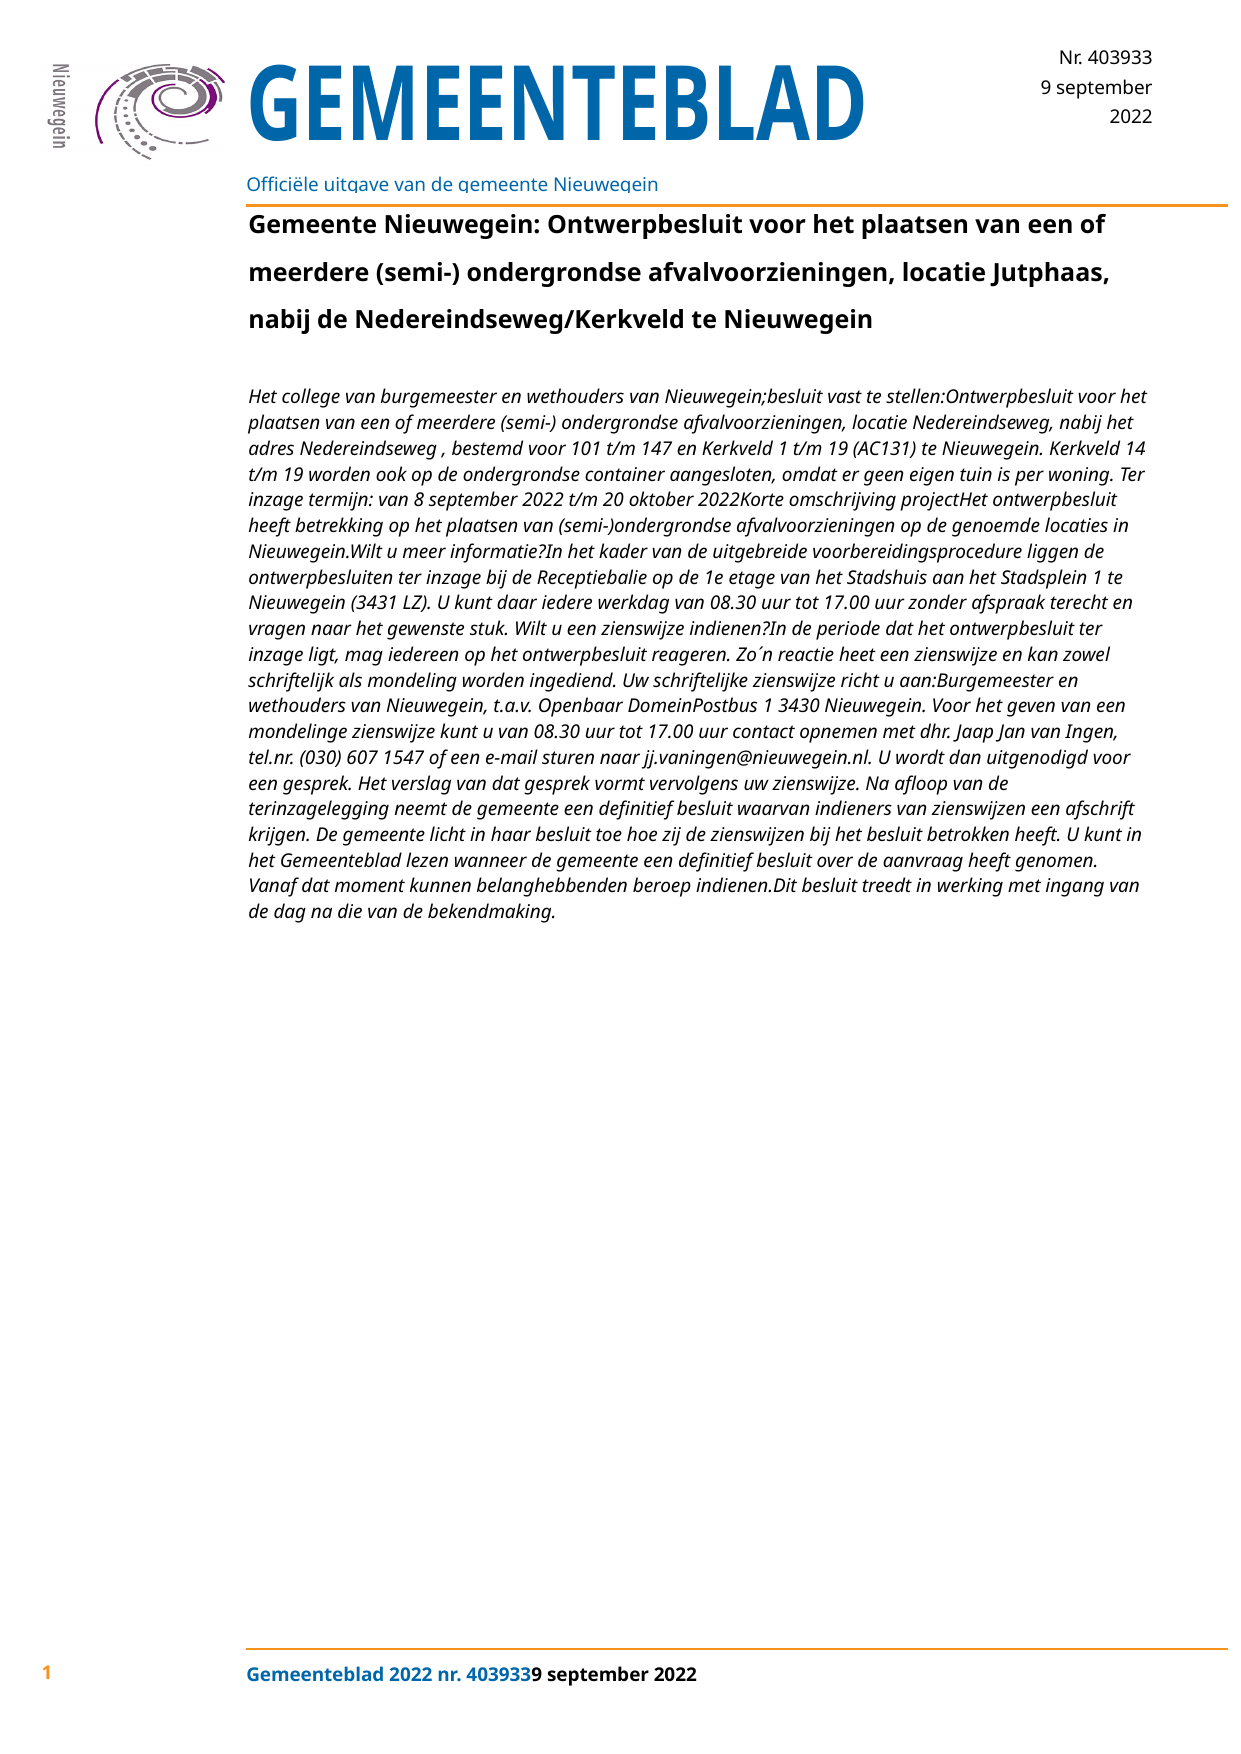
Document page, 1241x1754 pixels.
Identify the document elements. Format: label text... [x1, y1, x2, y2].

picture [41, 47, 231, 172]
text Gemeente Nieuwegein: Ontwerpbesluit voor het plaatsen van een of meerdere (semi-) ondergrondse afvalvoorzieningen, locatie Jutphaas, nabij de Nedereindseweg/Kerkveld te Nieuwegein [248, 207, 1152, 336]
text Het college van burgemeester en wethouders van Nieuwegein;besluit vast te stellen:Ontwerpbesluit voor het plaatsen van een of meerdere (semi-) ondergrondse afvalvoorzieningen, locatie Nedereindseweg, nabij het adres Nedereindseweg , bestemd voor 101 t/m 147 en Kerkveld 1 t/m 19 (AC131) te Nieuwegein. Kerkveld 14 t/m 19 worden ook op de ondergrondse container aangesloten, omdat er geen eigen tuin is per woning. Ter inzage termijn: van 8 september 2022 t/m 20 oktober 2022Korte omschrijving projectHet ontwerpbesluit heeft betrekking op het plaatsen van (semi-)ondergrondse afvalvoorzieningen op de genoemde locaties in Nieuwegein.Wilt u meer informatie?In het kader van de uitgebreide voorbereidingsprocedure liggen de ontwerpbesluiten ter inzage bij de Receptiebalie op de 1e etage van het Stadshuis aan het Stadsplein 1 te Nieuwegein (3431 LZ). U kunt daar iedere werkdag van 08.30 uur tot 17.00 uur zonder afspraak terecht en vragen naar het gewenste stuk. Wilt u een zienswijze indienen?In de periode dat het ontwerpbesluit ter inzage ligt, mag iedereen op het ontwerpbesluit reageren. Zo´n reactie heet een zienswijze en kan zowel schriftelijk als mondeling worden ingediend. Uw schriftelijke zienswijze richt u aan:Burgemeester en wethouders van Nieuwegein, t.a.v. Openbaar DomeinPostbus 1 3430 Nieuwegein. Voor het geven van een mondelinge zienswijze kunt u van 08.30 uur tot 17.00 uur contact opnemen met dhr. Jaap Jan van Ingen, tel.nr. (030) 607 1547 of een e-mail sturen naar jj.vaningen@nieuwegein.nl. U wordt dan uitgenodigd voor een gesprek. Het verslag van dat gesprek vormt vervolgens uw zienswijze. Na afloop van de terinzagelegging neemt de gemeente een definitief besluit waarvan indieners van zienswijzen een afschrift krijgen. De gemeente licht in haar besluit toe hoe zij de zienswijzen bij het besluit betrokken heeft. U kunt in het Gemeenteblad lezen wanneer de gemeente een definitief besluit over de aanvraag heeft genomen. Vanaf dat moment kunnen belanghebbenden beroep indienen.Dit besluit treedt in werking met ingang van de dag na die van de bekendmaking. [248, 384, 1152, 924]
